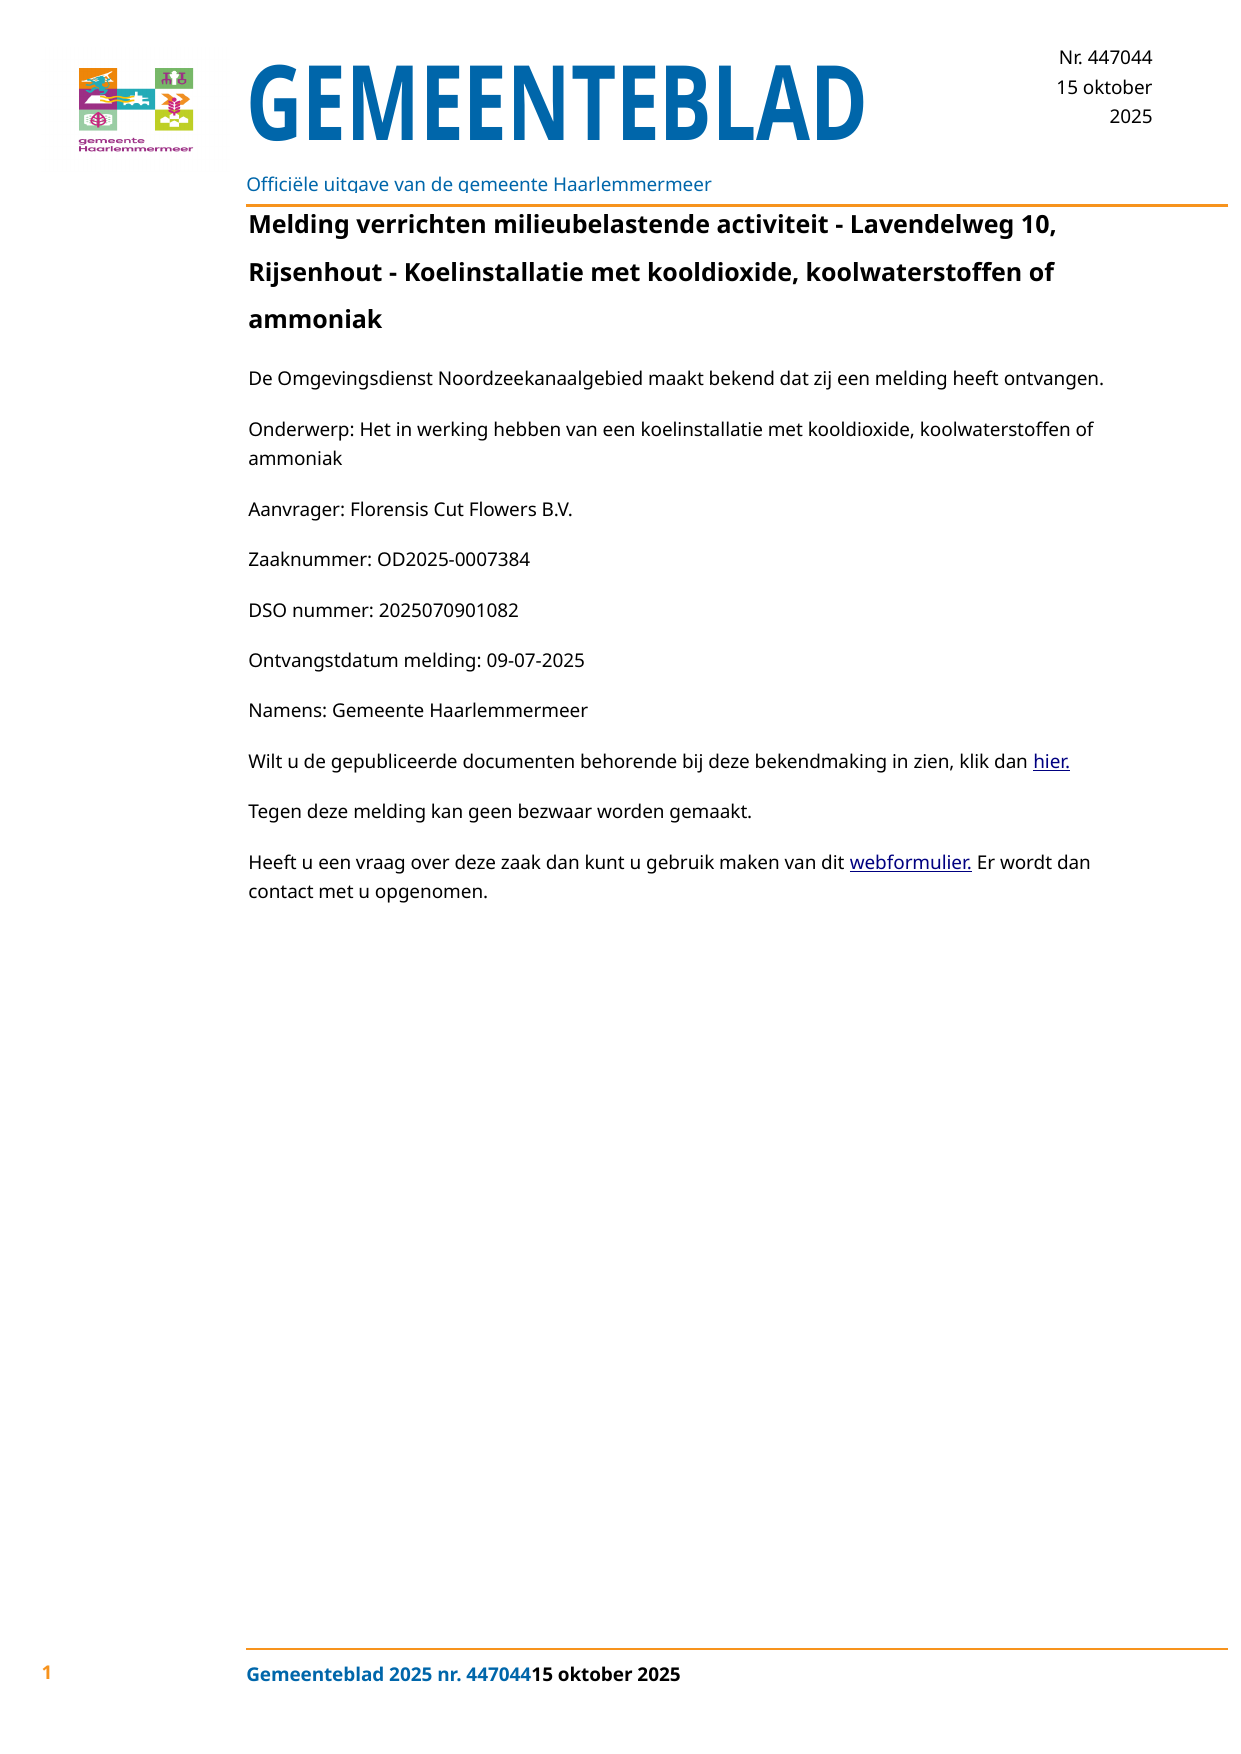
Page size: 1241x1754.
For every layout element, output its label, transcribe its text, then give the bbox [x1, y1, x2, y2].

text De Omgevingsdienst Noordzeekanaalgebied maakt bekend dat zij een melding heeft ontvangen. [248, 366, 1152, 391]
text Onderwerp: Het in werking hebben van een koelinstallatie met kooldioxide, koolwaterstoffen of ammoniak [248, 416, 1152, 471]
text Aanvrager: Florensis Cut Flowers B.V. [248, 496, 1152, 522]
text Ontvangstdatum melding: 09-07-2025 [248, 647, 1152, 673]
text Tegen deze melding kan geen bezwaar worden gemaakt. [248, 798, 1152, 824]
text Zaaknummer: OD2025-0007384 [248, 546, 1152, 572]
text Namens: Gemeente Haarlemmermeer [248, 698, 1152, 723]
text Wilt u de gepubliceerde documenten behorende bij deze bekendmaking in zien, klik dan hier. [248, 748, 1152, 774]
text Melding verrichten milieubelastende activiteit - Lavendelweg 10, Rijsenhout - Koelinstallatie met kooldioxide, koolwaterstoffen of ammoniak [248, 207, 1152, 336]
text Heeft u een vraag over deze zaak dan kunt u gebruik maken van dit webformulier. Er wordt dan contact met u opgenomen. [248, 849, 1152, 904]
text DSO nummer: 2025070901082 [248, 597, 1152, 622]
picture [41, 47, 231, 172]
